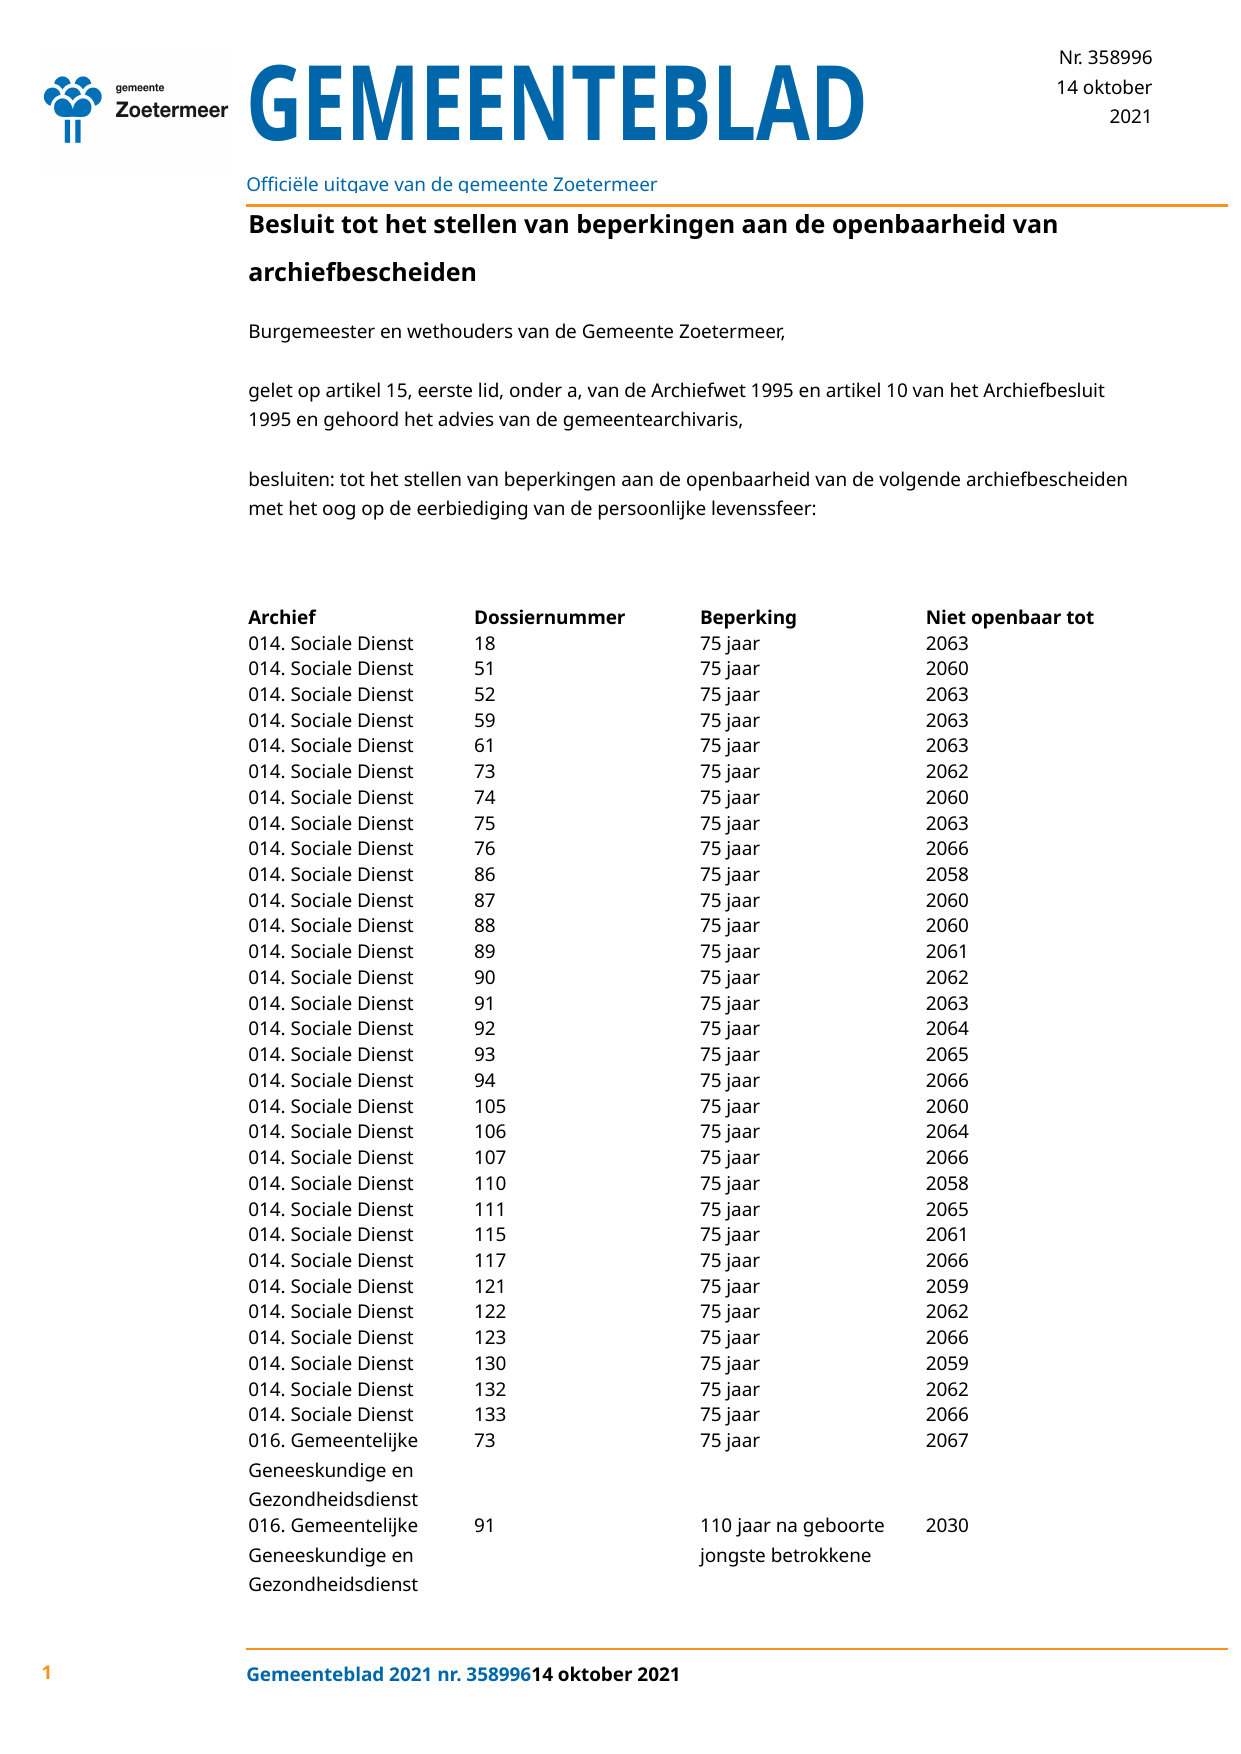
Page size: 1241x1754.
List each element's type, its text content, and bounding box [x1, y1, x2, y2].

table_cell 014. Sociale Dienst [248, 707, 474, 733]
table_cell 75 jaar [700, 784, 926, 810]
table_cell 59 [474, 707, 700, 733]
table_cell 87 [474, 887, 700, 913]
table_cell 014. Sociale Dienst [248, 784, 474, 810]
table_cell 2063 [926, 681, 1152, 707]
table_cell 89 [474, 939, 700, 964]
table_cell 014. Sociale Dienst [248, 913, 474, 938]
table_cell 90 [474, 964, 700, 990]
table_cell 107 [474, 1144, 700, 1170]
table_cell 75 jaar [700, 1427, 926, 1512]
table_cell 014. Sociale Dienst [248, 810, 474, 836]
table_cell 75 jaar [700, 655, 926, 681]
table_cell 73 [474, 1427, 700, 1512]
table_cell 014. Sociale Dienst [248, 1350, 474, 1376]
table_cell 93 [474, 1041, 700, 1067]
table_cell 130 [474, 1350, 700, 1376]
table_cell 75 jaar [700, 1402, 926, 1427]
table_cell 014. Sociale Dienst [248, 1273, 474, 1299]
table_cell 014. Sociale Dienst [248, 1041, 474, 1067]
table_cell 110 jaar na geboorte jongste betrokkene [700, 1512, 926, 1597]
table_cell 2066 [926, 836, 1152, 861]
table_cell 014. Sociale Dienst [248, 1221, 474, 1247]
table_cell 014. Sociale Dienst [248, 655, 474, 681]
table_cell 2060 [926, 655, 1152, 681]
table_cell 014. Sociale Dienst [248, 1247, 474, 1273]
table_cell 2059 [926, 1273, 1152, 1299]
table_cell 2063 [926, 630, 1152, 655]
table_cell 75 jaar [700, 939, 926, 964]
table_cell 2063 [926, 810, 1152, 836]
table_cell 75 jaar [700, 913, 926, 938]
table_cell 106 [474, 1119, 700, 1144]
table_cell 75 jaar [700, 758, 926, 784]
table_cell 014. Sociale Dienst [248, 630, 474, 655]
table_cell 75 jaar [700, 1273, 926, 1299]
table_cell 2058 [926, 1170, 1152, 1196]
table_cell 2065 [926, 1196, 1152, 1221]
table_cell 133 [474, 1402, 700, 1427]
table_cell 2030 [926, 1512, 1152, 1597]
table_cell 014. Sociale Dienst [248, 1067, 474, 1093]
table_cell 75 jaar [700, 1016, 926, 1041]
table_cell 2063 [926, 990, 1152, 1016]
text Burgemeester en wethouders van de Gemeente Zoetermeer, [248, 318, 1152, 344]
table_cell 014. Sociale Dienst [248, 1093, 474, 1118]
table_cell 86 [474, 861, 700, 887]
table_cell 75 jaar [700, 1324, 926, 1350]
table_cell 014. Sociale Dienst [248, 733, 474, 758]
table_cell 76 [474, 836, 700, 861]
table_cell 2060 [926, 913, 1152, 938]
table_cell 014. Sociale Dienst [248, 1324, 474, 1350]
table_cell 75 jaar [700, 1247, 926, 1273]
table_header Archief [248, 604, 474, 630]
table_cell 94 [474, 1067, 700, 1093]
table_cell 75 [474, 810, 700, 836]
table_cell 123 [474, 1324, 700, 1350]
table_cell 74 [474, 784, 700, 810]
table_cell 18 [474, 630, 700, 655]
table_cell 016. Gemeentelijke Geneeskundige en Gezondheidsdienst [248, 1427, 474, 1512]
table_cell 014. Sociale Dienst [248, 964, 474, 990]
table_cell 91 [474, 990, 700, 1016]
table_cell 75 jaar [700, 681, 926, 707]
table_cell 2064 [926, 1119, 1152, 1144]
table_cell 014. Sociale Dienst [248, 1299, 474, 1324]
table_cell 75 jaar [700, 707, 926, 733]
picture [41, 47, 231, 172]
table_cell 2066 [926, 1067, 1152, 1093]
table_cell 75 jaar [700, 1299, 926, 1324]
table_cell 014. Sociale Dienst [248, 681, 474, 707]
table_cell 92 [474, 1016, 700, 1041]
table_cell 2063 [926, 733, 1152, 758]
table_cell 75 jaar [700, 861, 926, 887]
table_cell 2064 [926, 1016, 1152, 1041]
table_cell 014. Sociale Dienst [248, 1170, 474, 1196]
table_cell 115 [474, 1221, 700, 1247]
table_cell 2066 [926, 1144, 1152, 1170]
table_cell 2063 [926, 707, 1152, 733]
table_cell 2060 [926, 887, 1152, 913]
table_cell 2062 [926, 1299, 1152, 1324]
table_cell 2062 [926, 964, 1152, 990]
table_cell 2059 [926, 1350, 1152, 1376]
table_cell 2065 [926, 1041, 1152, 1067]
table_cell 75 jaar [700, 964, 926, 990]
table_cell 014. Sociale Dienst [248, 887, 474, 913]
table_cell 014. Sociale Dienst [248, 990, 474, 1016]
table_header Beperking [700, 604, 926, 630]
table_cell 014. Sociale Dienst [248, 758, 474, 784]
table_cell 75 jaar [700, 1221, 926, 1247]
table_cell 75 jaar [700, 1350, 926, 1376]
table_cell 014. Sociale Dienst [248, 1196, 474, 1221]
table_cell 2066 [926, 1402, 1152, 1427]
table_cell 014. Sociale Dienst [248, 1016, 474, 1041]
table_cell 75 jaar [700, 1093, 926, 1118]
table_cell 75 jaar [700, 1041, 926, 1067]
table_cell 2062 [926, 1376, 1152, 1402]
table_cell 014. Sociale Dienst [248, 1119, 474, 1144]
table_cell 75 jaar [700, 1170, 926, 1196]
table_cell 121 [474, 1273, 700, 1299]
table_cell 88 [474, 913, 700, 938]
table_cell 014. Sociale Dienst [248, 1144, 474, 1170]
table_cell 014. Sociale Dienst [248, 861, 474, 887]
table_cell 2062 [926, 758, 1152, 784]
table_cell 122 [474, 1299, 700, 1324]
table_cell 2060 [926, 1093, 1152, 1118]
table_cell 75 jaar [700, 733, 926, 758]
table_cell 2066 [926, 1247, 1152, 1273]
text besluiten: tot het stellen van beperkingen aan de openbaarheid van de volgende archiefbescheiden met het oog op de eerbiediging van de persoonlijke levenssfeer: [248, 466, 1152, 521]
table_cell 2066 [926, 1324, 1152, 1350]
table_cell 132 [474, 1376, 700, 1402]
text gelet op artikel 15, eerste lid, onder a, van de Archiefwet 1995 en artikel 10 van het Archiefbesluit 1995 en gehoord het advies van de gemeentearchivaris, [248, 377, 1152, 432]
table_cell 014. Sociale Dienst [248, 836, 474, 861]
table_cell 61 [474, 733, 700, 758]
table_cell 110 [474, 1170, 700, 1196]
table_cell 91 [474, 1512, 700, 1597]
table_cell 75 jaar [700, 1196, 926, 1221]
table_cell 2061 [926, 1221, 1152, 1247]
table_cell 105 [474, 1093, 700, 1118]
table_cell 75 jaar [700, 1144, 926, 1170]
table_cell 111 [474, 1196, 700, 1221]
table_cell 2067 [926, 1427, 1152, 1512]
table_cell 52 [474, 681, 700, 707]
table_cell 75 jaar [700, 1119, 926, 1144]
table_cell 014. Sociale Dienst [248, 1402, 474, 1427]
table_cell 117 [474, 1247, 700, 1273]
table_cell 75 jaar [700, 1376, 926, 1402]
table_cell 2061 [926, 939, 1152, 964]
table_header Dossiernummer [474, 604, 700, 630]
table_cell 014. Sociale Dienst [248, 1376, 474, 1402]
table_cell 016. Gemeentelijke Geneeskundige en Gezondheidsdienst [248, 1512, 474, 1597]
table_cell 75 jaar [700, 836, 926, 861]
table_cell 73 [474, 758, 700, 784]
table_cell 75 jaar [700, 887, 926, 913]
table_cell 75 jaar [700, 630, 926, 655]
table_cell 75 jaar [700, 990, 926, 1016]
table_cell 51 [474, 655, 700, 681]
table_cell 75 jaar [700, 810, 926, 836]
table_cell 014. Sociale Dienst [248, 939, 474, 964]
table_cell 75 jaar [700, 1067, 926, 1093]
table_cell 2058 [926, 861, 1152, 887]
text Besluit tot het stellen van beperkingen aan de openbaarheid van archiefbescheiden [248, 207, 1152, 288]
table_header Niet openbaar tot [926, 604, 1152, 630]
table_cell 2060 [926, 784, 1152, 810]
